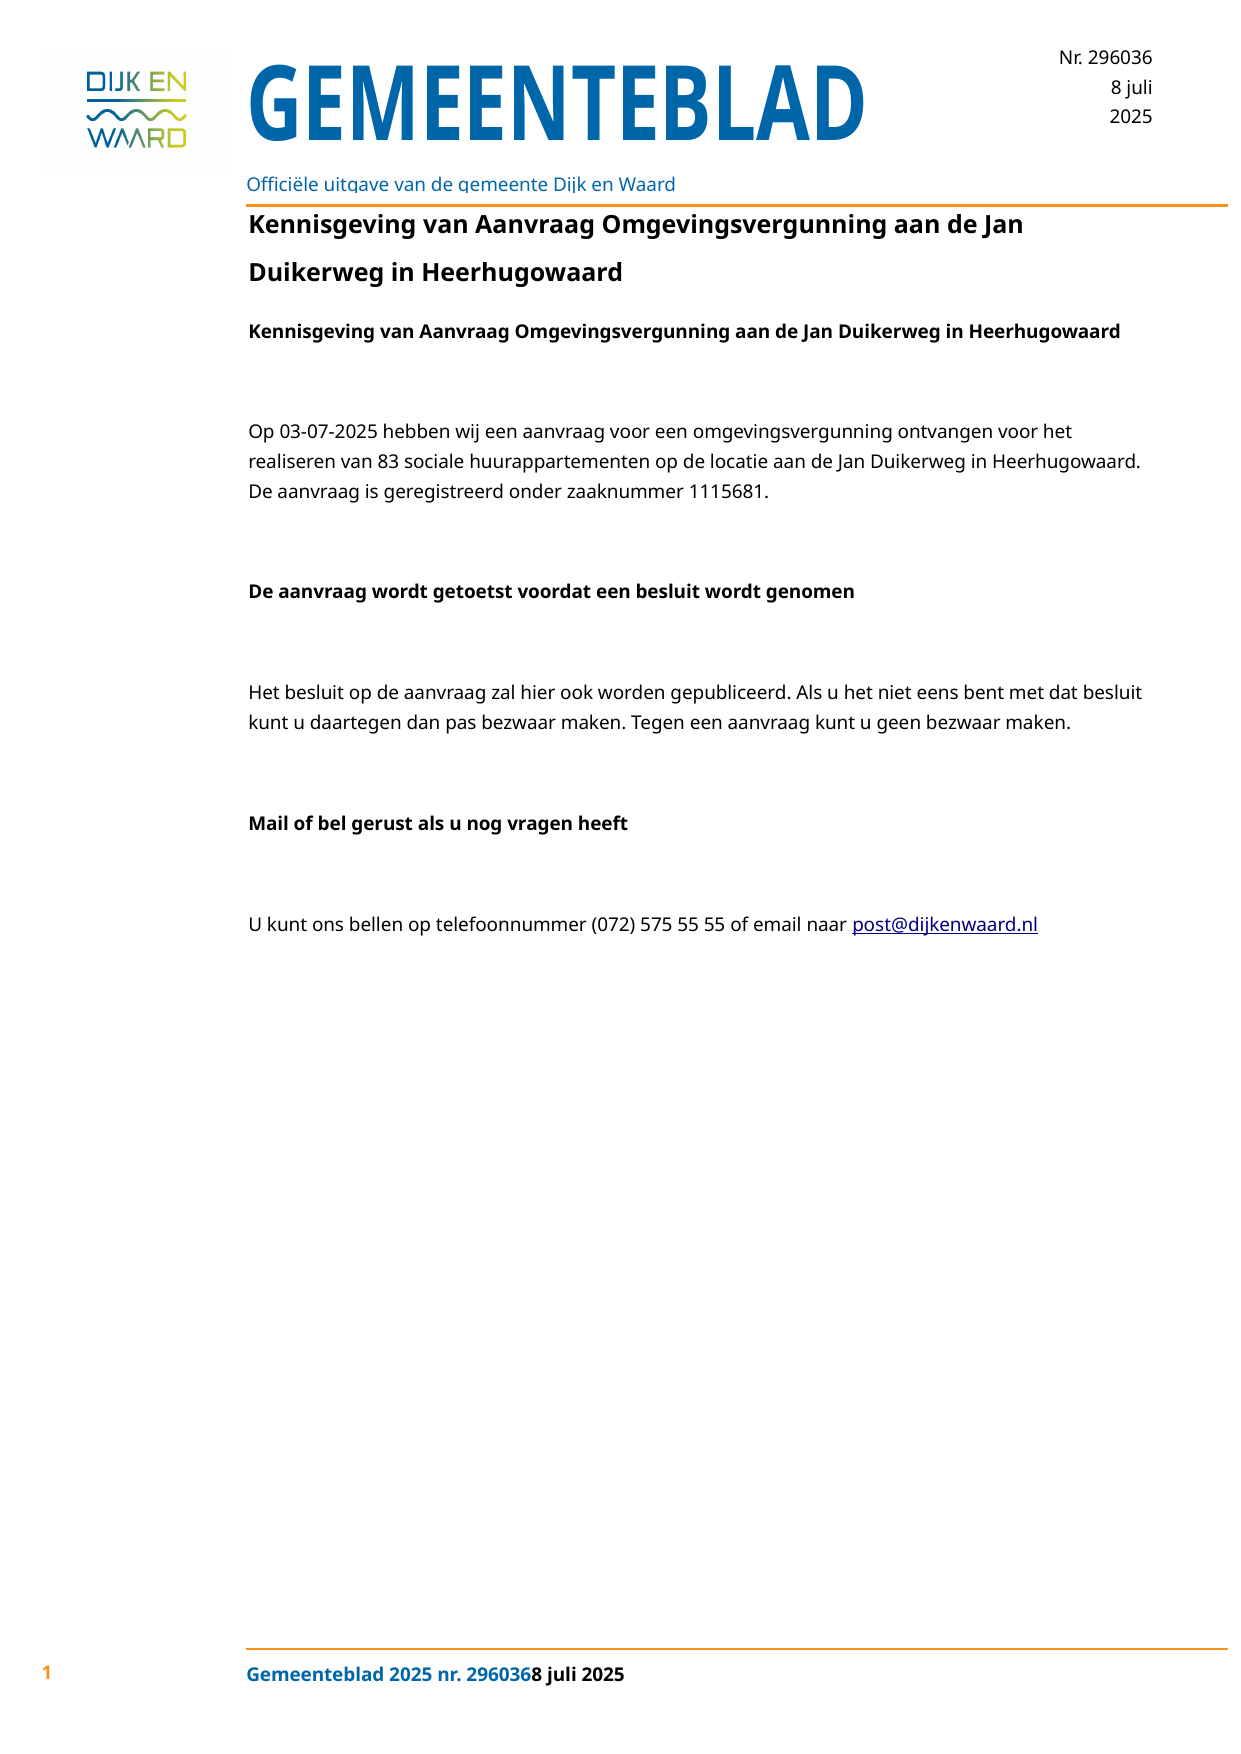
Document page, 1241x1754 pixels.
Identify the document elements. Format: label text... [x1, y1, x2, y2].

text De aanvraag wordt getoetst voordat een besluit wordt genomen [248, 579, 1152, 604]
text Op 03-07-2025 hebben wij een aanvraag voor een omgevingsvergunning ontvangen voor het realiseren van 83 sociale huurappartementen op de locatie aan de Jan Duikerweg in Heerhugowaard. De aanvraag is geregistreerd onder zaaknummer 1115681. [248, 419, 1152, 504]
text U kunt ons bellen op telefoonnummer (072) 575 55 55 of email naar post@dijkenwaard.nl [248, 911, 1152, 937]
text Mail of bel gerust als u nog vragen heeft [248, 810, 1152, 836]
text Kennisgeving van Aanvraag Omgevingsvergunning aan de Jan Duikerweg in Heerhugowaard [248, 318, 1152, 344]
text Kennisgeving van Aanvraag Omgevingsvergunning aan de Jan Duikerweg in Heerhugowaard [248, 207, 1152, 288]
text Het besluit op de aanvraag zal hier ook worden gepubliceerd. Als u het niet eens bent met dat besluit kunt u daartegen dan pas bezwaar maken. Tegen een aanvraag kunt u geen bezwaar maken. [248, 679, 1152, 735]
picture [41, 47, 231, 172]
